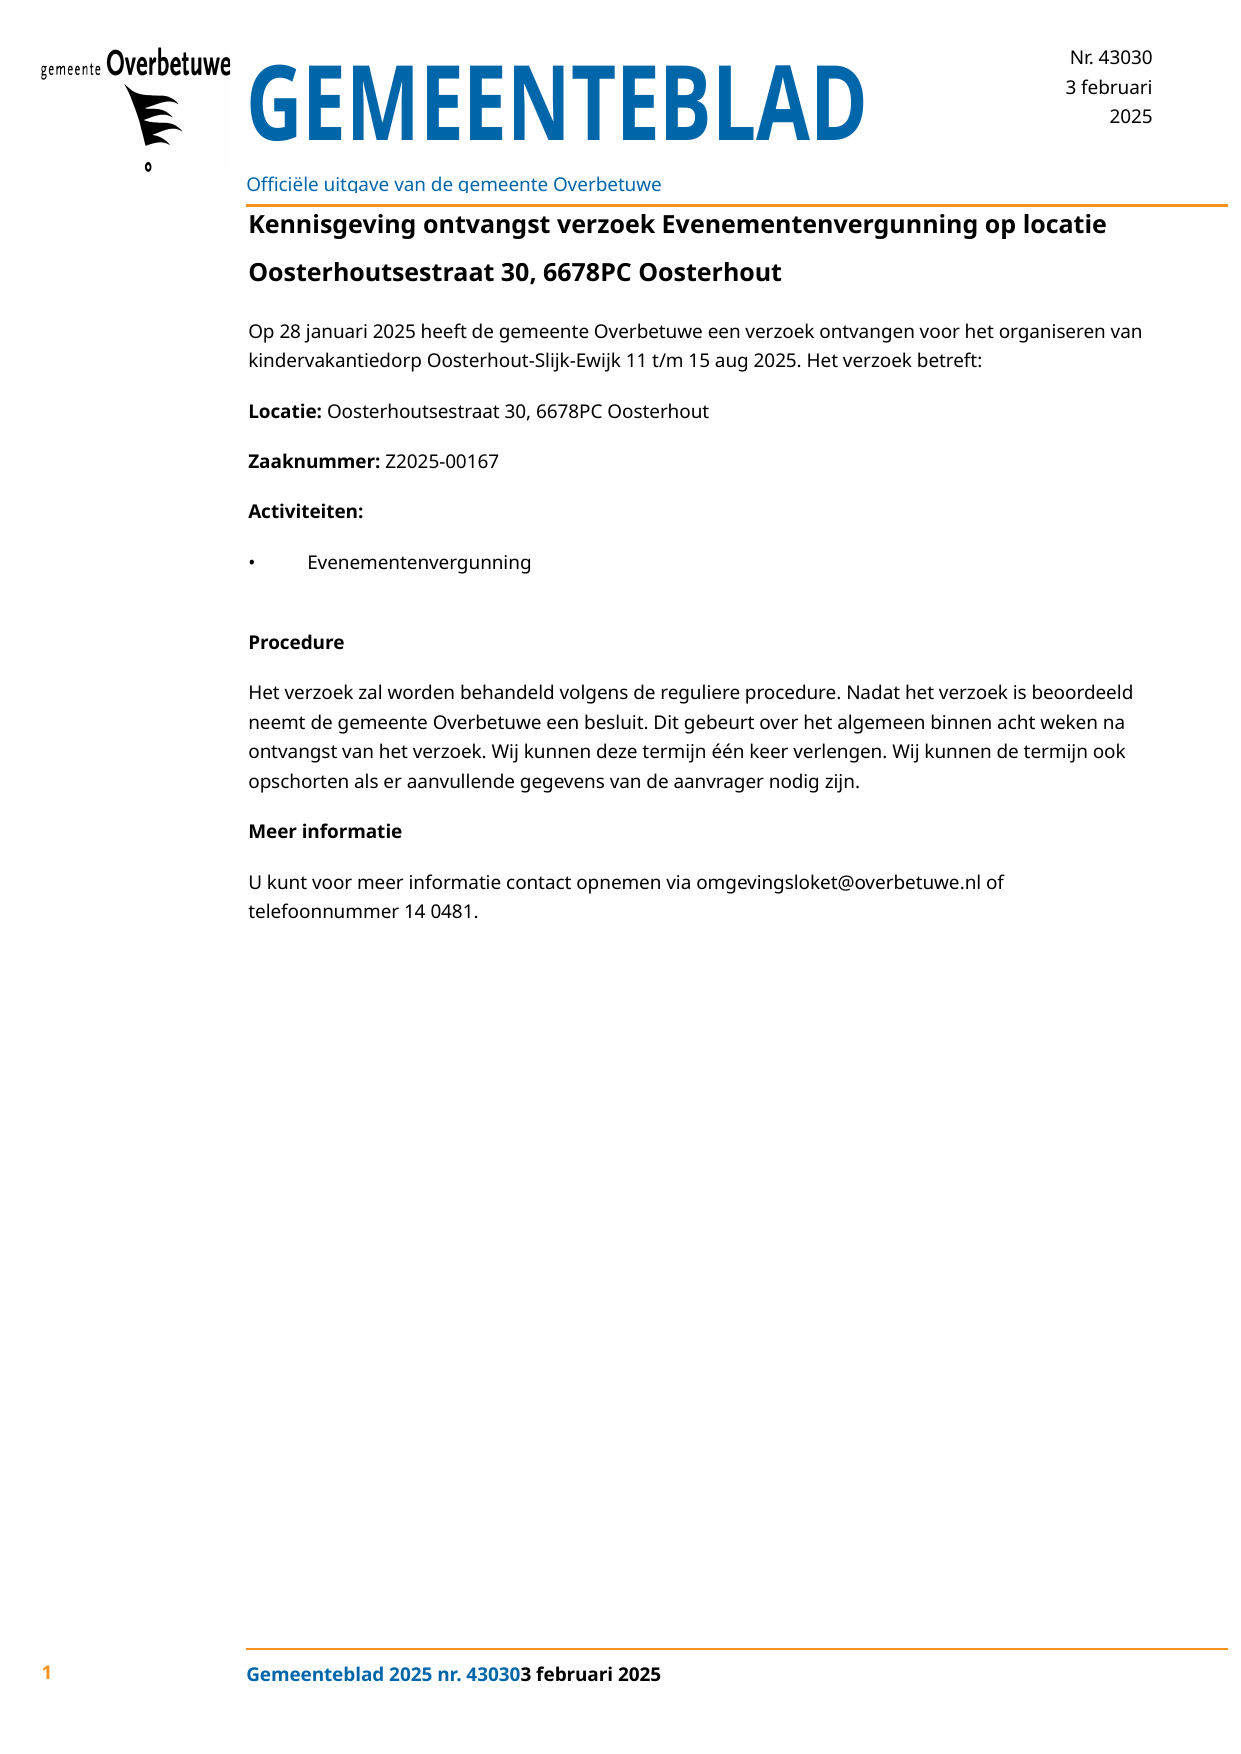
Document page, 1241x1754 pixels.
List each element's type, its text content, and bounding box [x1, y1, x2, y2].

text Kennisgeving ontvangst verzoek Evenementenvergunning op locatie Oosterhoutsestraat 30, 6678PC Oosterhout [248, 207, 1152, 288]
list Evenementenvergunning [248, 549, 1152, 575]
text Procedure [248, 629, 1152, 655]
text Locatie: Oosterhoutsestraat 30, 6678PC Oosterhout [248, 398, 1152, 424]
picture [41, 47, 231, 172]
text Meer informatie [248, 819, 1152, 844]
text Op 28 januari 2025 heeft de gemeente Overbetuwe een verzoek ontvangen voor het organiseren van kindervakantiedorp Oosterhout-Slijk-Ewijk 11 t/m 15 aug 2025. Het verzoek betreft: [248, 318, 1152, 373]
text U kunt voor meer informatie contact opnemen via omgevingsloket@overbetuwe.nl of telefoonnummer 14 0481. [248, 869, 1152, 924]
text Het verzoek zal worden behandeld volgens de reguliere procedure. Nadat het verzoek is beoordeeld neemt de gemeente Overbetuwe een besluit. Dit gebeurt over het algemeen binnen acht weken na ontvangst van het verzoek. Wij kunnen deze termijn één keer verlengen. Wij kunnen de termijn ook opschorten als er aanvullende gegevens van de aanvrager nodig zijn. [248, 679, 1152, 794]
text Zaaknummer: Z2025-00167 [248, 448, 1152, 474]
text Activiteiten: [248, 499, 1152, 524]
